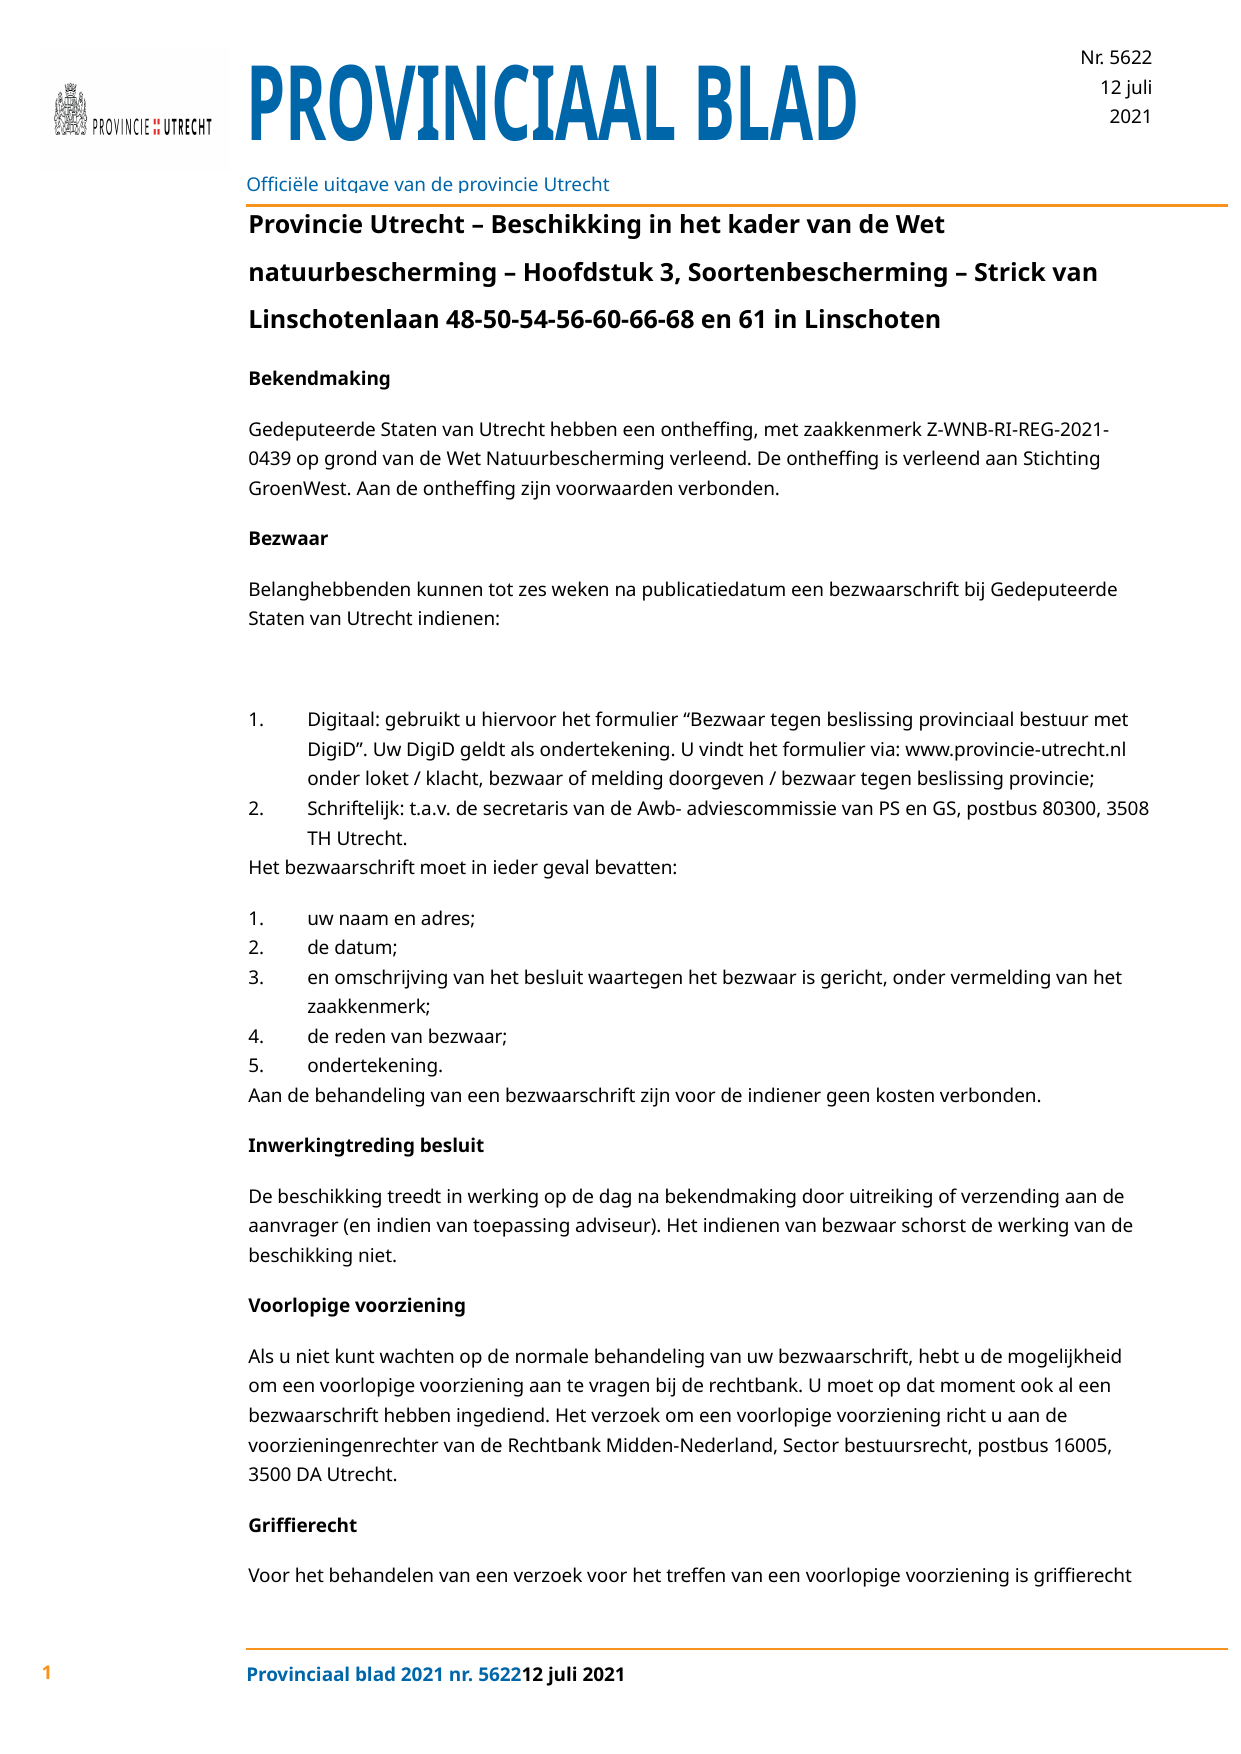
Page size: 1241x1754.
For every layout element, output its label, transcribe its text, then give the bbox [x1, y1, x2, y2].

text Voorlopige voorziening [248, 1293, 1152, 1318]
list de reden van bezwaar; [248, 1023, 1152, 1049]
text Griffierecht [248, 1512, 1152, 1537]
text Als u niet kunt wachten op de normale behandeling van uw bezwaarschrift, hebt u de mogelijkheid om een voorlopige voorziening aan te vragen bij de rechtbank. U moet op dat moment ook al een bezwaarschrift hebben ingediend. Het verzoek om een voorlopige voorziening richt u aan de voorzieningenrechter van de Rechtbank Midden-Nederland, Sector bestuursrecht, postbus 16005, 3500 DA Utrecht. [248, 1343, 1152, 1487]
text Het bezwaarschrift moet in ieder geval bevatten: [248, 854, 1152, 880]
list uw naam en adres; [248, 905, 1152, 930]
text De beschikking treedt in werking op de dag na bekendmaking door uitreiking of verzending aan de aanvrager (en indien van toepassing adviseur). Het indienen van bezwaar schorst de werking van de beschikking niet. [248, 1183, 1152, 1268]
text Gedeputeerde Staten van Utrecht hebben een ontheffing, met zaakkenmerk Z-WNB-RI-REG-2021-0439 op grond van de Wet Natuurbescherming verleend. De ontheffing is verleend aan Stichting GroenWest. Aan de ontheffing zijn voorwaarden verbonden. [248, 416, 1152, 501]
list Schriftelijk: t.a.v. de secretaris van de Awb- adviescommissie van PS en GS, postbus 80300, 3508 TH Utrecht. [248, 795, 1152, 850]
list Digitaal: gebruikt u hiervoor het formulier “Bezwaar tegen beslissing provinciaal bestuur met DigiD”. Uw DigiD geldt als ondertekening. U vindt het formulier via: www.provincie-utrecht.nl onder loket / klacht, bezwaar of melding doorgeven / bezwaar tegen beslissing provincie; [248, 706, 1152, 791]
text Bezwaar [248, 526, 1152, 551]
text Inwerkingtreding besluit [248, 1133, 1152, 1158]
text Voor het behandelen van een verzoek voor het treffen van een voorlopige voorziening is griffierecht [248, 1562, 1152, 1588]
text Provincie Utrecht – Beschikking in het kader van de Wet natuurbescherming – Hoofdstuk 3, Soortenbescherming – Strick van Linschotenlaan 48-50-54-56-60-66-68 en 61 in Linschoten [248, 207, 1152, 336]
text Bekendmaking [248, 366, 1152, 391]
list ondertekening. [248, 1053, 1152, 1078]
text Aan de behandeling van een bezwaarschrift zijn voor de indiener geen kosten verbonden. [248, 1082, 1152, 1108]
text Belanghebbenden kunnen tot zes weken na publicatiedatum een bezwaarschrift bij Gedeputeerde Staten van Utrecht indienen: [248, 576, 1152, 631]
picture [41, 47, 231, 172]
list de datum; [248, 934, 1152, 960]
list en omschrijving van het besluit waartegen het bezwaar is gericht, onder vermelding van het zaakkenmerk; [248, 964, 1152, 1019]
